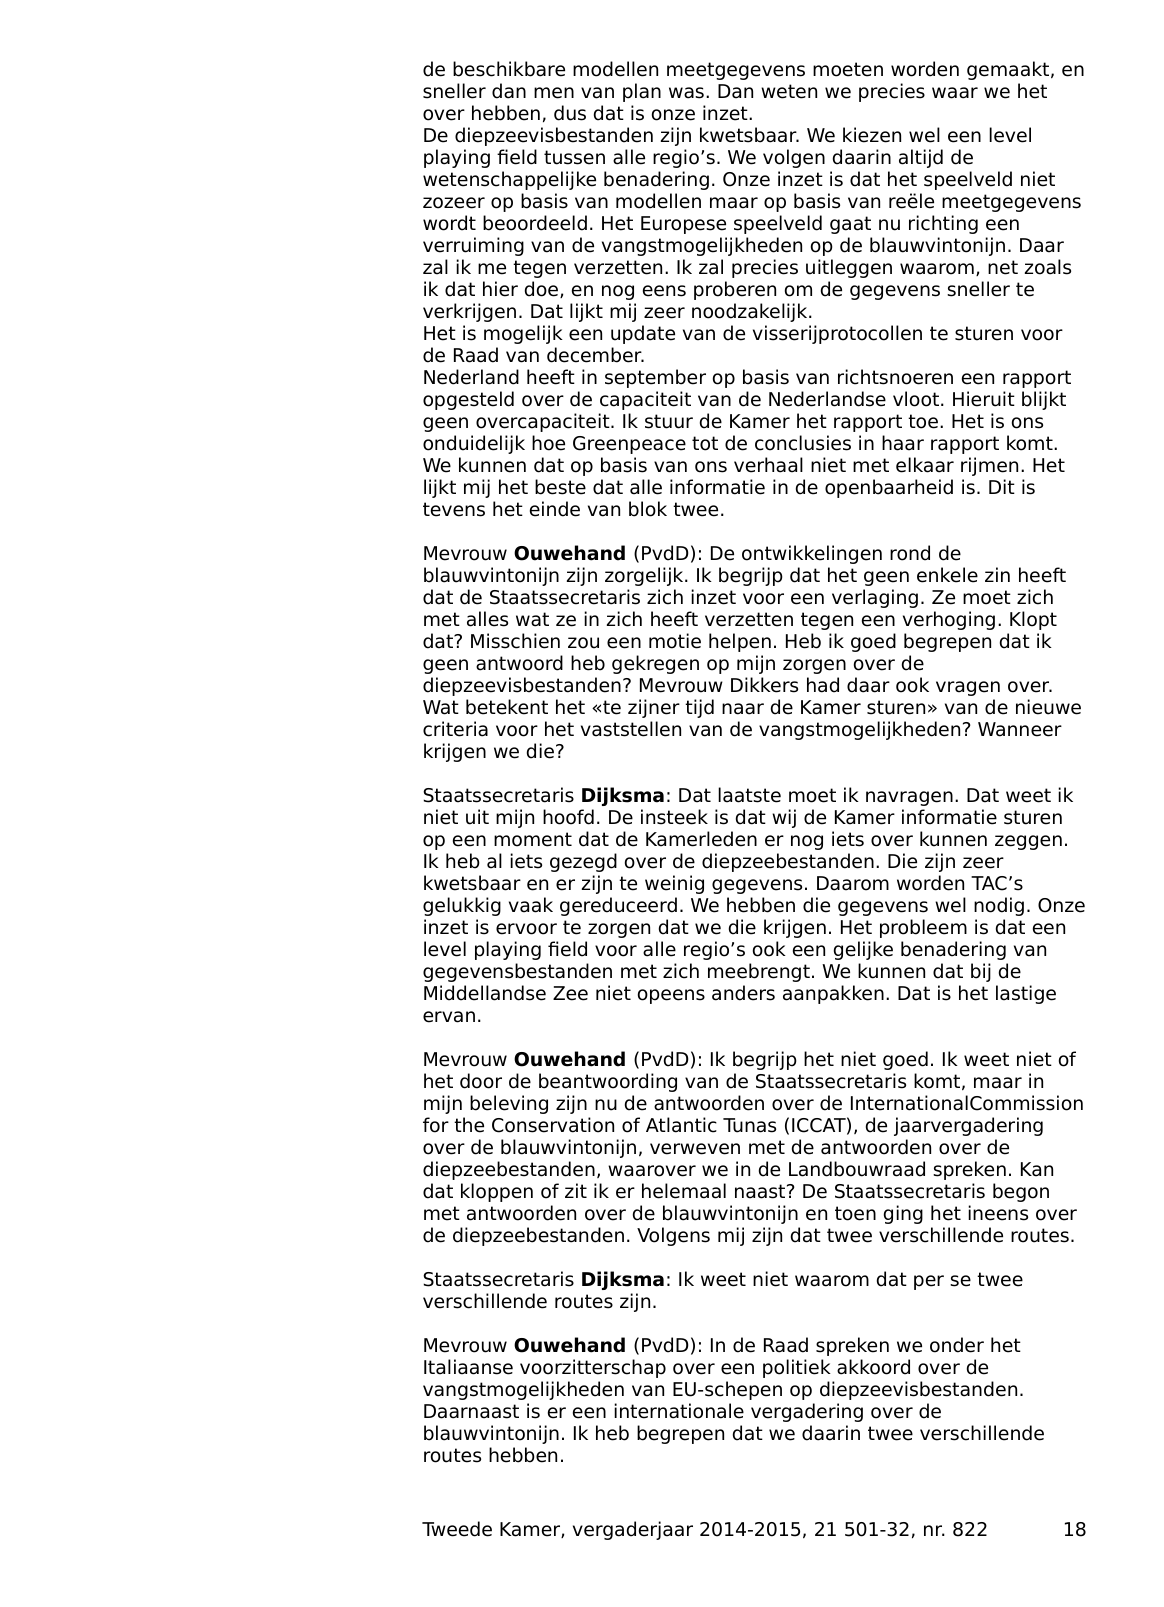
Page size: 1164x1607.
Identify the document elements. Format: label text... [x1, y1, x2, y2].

text Staatssecretaris Dijksma: Dat laatste moet ik navragen. Dat weet ik niet uit mijn hoofd. De insteek is dat wij de Kamer informatie sturen op een moment dat de Kamerleden er nog iets over kunnen zeggen. Ik heb al iets gezegd over de diepzeebestanden. Die zijn zeer kwetsbaar en er zijn te weinig gegevens. Daarom worden TAC’s gelukkig vaak gereduceerd. We hebben die gegevens wel nodig. Onze inzet is ervoor te zorgen dat we die krijgen. Het probleem is dat een level playing field voor alle regio’s ook een gelijke benadering van gegevensbestanden met zich meebrengt. We kunnen dat bij de Middellandse Zee niet opeens anders aanpakken. Dat is het lastige ervan. [422, 785, 1087, 1027]
text De diepzeevisbestanden zijn kwetsbaar. We kiezen wel een level playing field tussen alle regio’s. We volgen daarin altijd de wetenschappelijke benadering. Onze inzet is dat het speelveld niet zozeer op basis van modellen maar op basis van reële meetgegevens wordt beoordeeld. Het Europese speelveld gaat nu richting een verruiming van de vangstmogelijkheden op de blauwvintonijn. Daar zal ik me tegen verzetten. Ik zal precies uitleggen waarom, net zoals ik dat hier doe, en nog eens proberen om de gegevens sneller te verkrijgen. Dat lijkt mij zeer noodzakelijk. [422, 125, 1087, 323]
text Mevrouw Ouwehand (PvdD): De ontwikkelingen rond de blauwvintonijn zijn zorgelijk. Ik begrijp dat het geen enkele zin heeft dat de Staatssecretaris zich inzet voor een verlaging. Ze moet zich met alles wat ze in zich heeft verzetten tegen een verhoging. Klopt dat? Misschien zou een motie helpen. Heb ik goed begrepen dat ik geen antwoord heb gekregen op mijn zorgen over de diepzeevisbestanden? Mevrouw Dikkers had daar ook vragen over. Wat betekent het «te zijner tijd naar de Kamer sturen» van de nieuwe criteria voor het vaststellen van de vangstmogelijkheden? Wanneer krijgen we die? [422, 543, 1087, 763]
text Mevrouw Ouwehand (PvdD): Ik begrijp het niet goed. Ik weet niet of het door de beantwoording van de Staatssecretaris komt, maar in mijn beleving zijn nu de antwoorden over de InternationalCommission for the Conservation of Atlantic Tunas (ICCAT), de jaarvergadering over de blauwvintonijn, verweven met de antwoorden over de diepzeebestanden, waarover we in de Landbouwraad spreken. Kan dat kloppen of zit ik er helemaal naast? De Staatssecretaris begon met antwoorden over de blauwvintonijn en toen ging het ineens over de diepzeebestanden. Volgens mij zijn dat twee verschillende routes. [422, 1049, 1087, 1247]
text de beschikbare modellen meetgegevens moeten worden gemaakt, en sneller dan men van plan was. Dan weten we precies waar we het over hebben, dus dat is onze inzet. [422, 59, 1087, 125]
text Nederland heeft in september op basis van richtsnoeren een rapport opgesteld over de capaciteit van de Nederlandse vloot. Hieruit blijkt geen overcapaciteit. Ik stuur de Kamer het rapport toe. Het is ons onduidelijk hoe Greenpeace tot de conclusies in haar rapport komt. We kunnen dat op basis van ons verhaal niet met elkaar rijmen. Het lijkt mij het beste dat alle informatie in de openbaarheid is. Dit is tevens het einde van blok twee. [422, 367, 1087, 521]
text Staatssecretaris Dijksma: Ik weet niet waarom dat per se twee verschillende routes zijn. [422, 1269, 1087, 1313]
text Het is mogelijk een update van de visserijprotocollen te sturen voor de Raad van december. [422, 323, 1087, 367]
text Mevrouw Ouwehand (PvdD): In de Raad spreken we onder het Italiaanse voorzitterschap over een politiek akkoord over de vangstmogelijkheden van EU-schepen op diepzeevisbestanden. Daarnaast is er een internationale vergadering over de blauwvintonijn. Ik heb begrepen dat we daarin twee verschillende routes hebben. [422, 1335, 1087, 1467]
